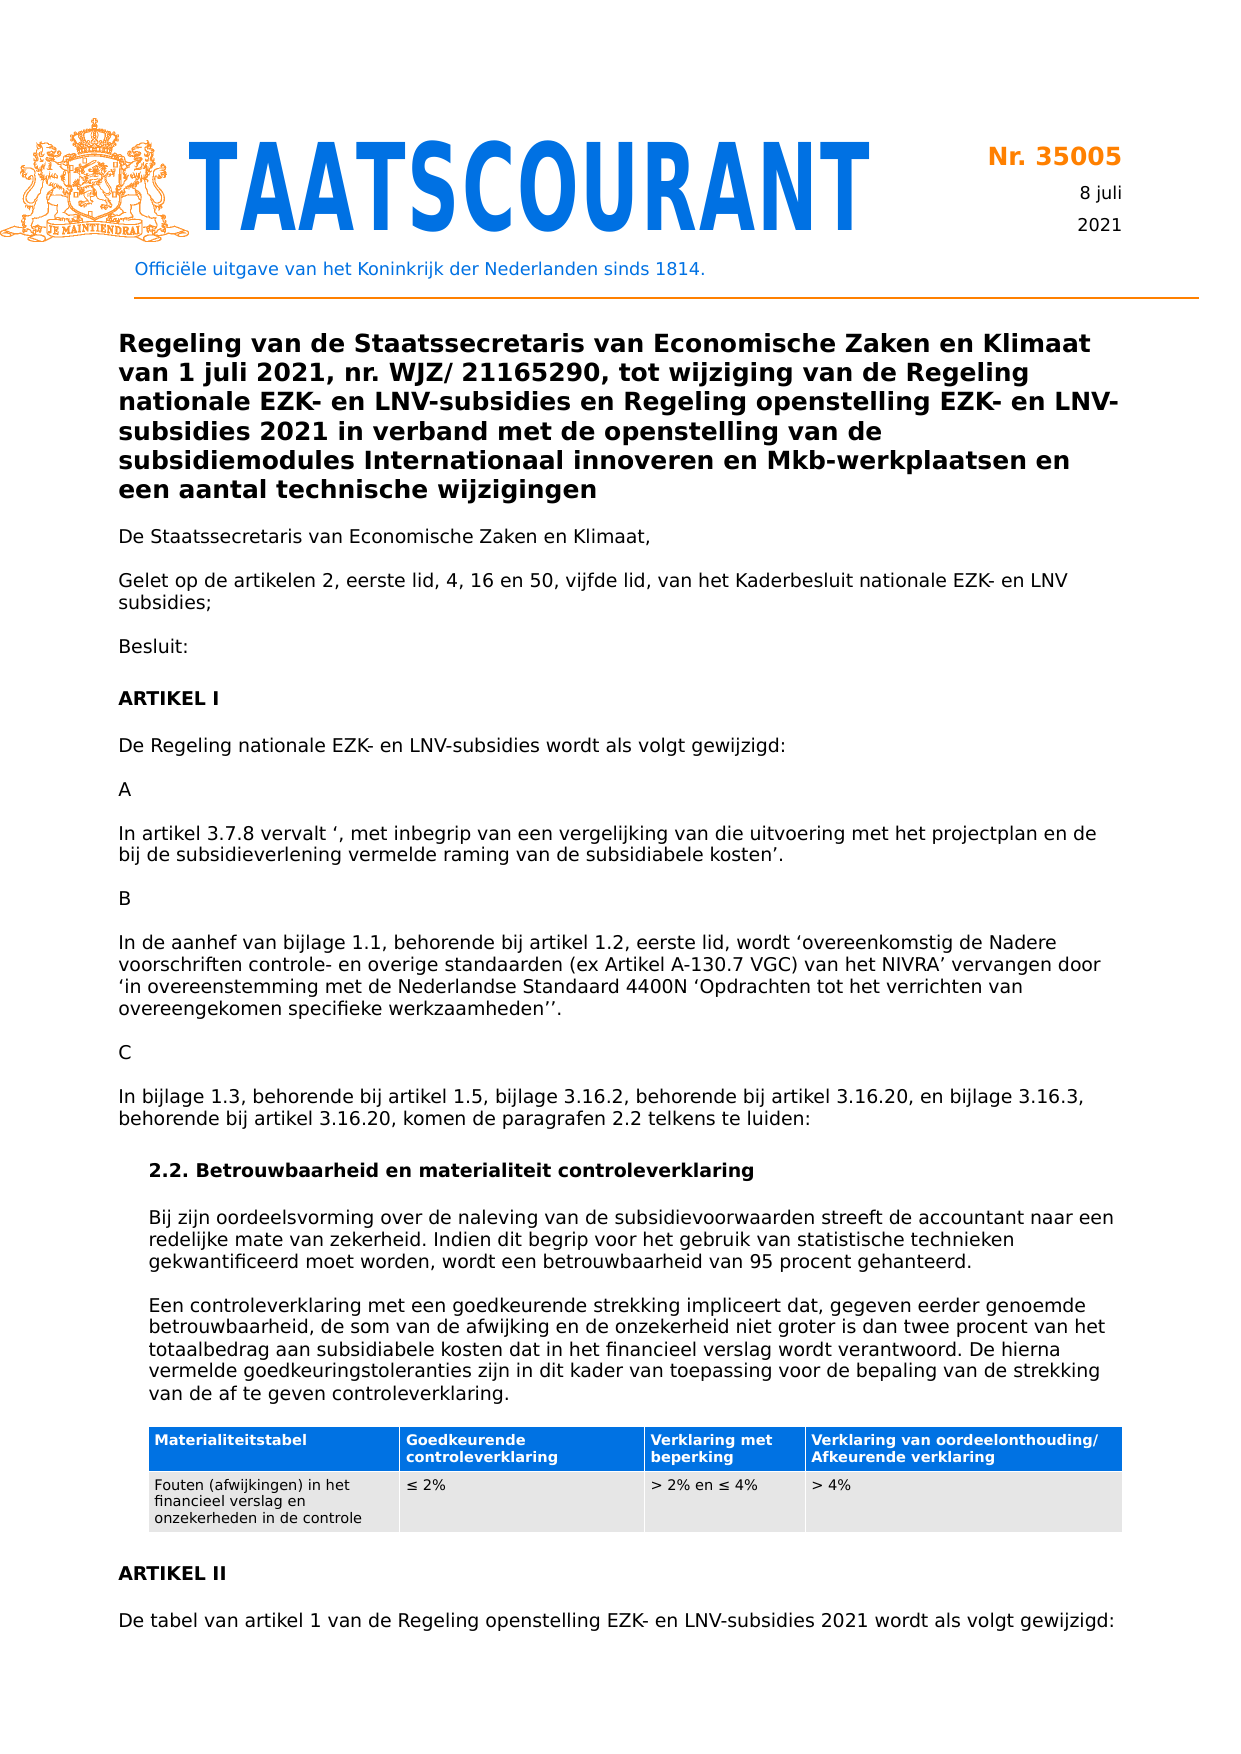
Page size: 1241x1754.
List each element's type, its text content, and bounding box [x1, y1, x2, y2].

picture [0, 118, 189, 242]
text In bijlage 1.3, behorende bij artikel 1.5, bijlage 3.16.2, behorende bij artikel 3.16.20, en bijlage 3.16.3, behorende bij artikel 3.16.20, komen de paragrafen 2.2 telkens te luiden: [118, 1086, 1122, 1130]
text In de aanhef van bijlage 1.1, behorende bij artikel 1.2, eerste lid, wordt ‘overeenkomstig de Nadere voorschriften controle- en overige standaarden (ex Artikel A-130.7 VGC) van het NIVRA’ vervangen door ‘in overeenstemming met de Nederlandse Standaard 4400N ‘Opdrachten tot het verrichten van overeengekomen specifieke werkzaamheden’’. [118, 932, 1122, 1020]
text C [118, 1042, 1122, 1064]
text A [118, 778, 1122, 801]
table_header Materialiteitstabel [149, 1427, 399, 1471]
table_cell > 4% [806, 1472, 1122, 1532]
table_cell Officiële uitgave van het Koninkrijk der Nederlanden sinds 1814. [134, 259, 1199, 297]
table_header Goedkeurende controleverklaring [400, 1427, 644, 1471]
text B [118, 888, 1122, 910]
text De Regeling nationale EZK- en LNV-subsidies wordt als volgt gewijzigd: [118, 735, 1122, 757]
table_cell ≤ 2% [400, 1472, 644, 1532]
table_header Verklaring van oordeelonthouding/ Afkeurende verklaring [806, 1427, 1122, 1471]
table_header Nr. 35005 [939, 118, 1199, 177]
table_header STAATSCOURANT [134, 118, 939, 259]
text De tabel van artikel 1 van de Regeling openstelling EZK- en LNV-subsidies 2021 wordt als volgt gewijzigd: [118, 1610, 1122, 1632]
table_cell 8 juli [939, 177, 1199, 209]
text In artikel 3.7.8 vervalt ‘, met inbegrip van een vergelijking van die uitvoering met het projectplan en de bij de subsidieverlening vermelde raming van de subsidiabele kosten’. [118, 822, 1122, 866]
subtitle ARTIKEL II [118, 1563, 1122, 1585]
text Bij zijn oordeelsvorming over de naleving van de subsidievoorwaarden streeft de accountant naar een redelijke mate van zekerheid. Indien dit begrip voor het gebruik van statistische technieken gekwantificeerd moet worden, wordt een betrouwbaarheid van 95 procent gehanteerd. [148, 1207, 1122, 1273]
subtitle ARTIKEL I [118, 688, 1122, 710]
table_header Verklaring met beperking [645, 1427, 805, 1471]
subtitle 2.2. Betrouwbaarheid en materialiteit controleverklaring [148, 1160, 1122, 1182]
text De Staatssecretaris van Economische Zaken en Klimaat, [118, 526, 1122, 548]
subtitle Regeling van de Staatssecretaris van Economische Zaken en Klimaat van 1 juli 2021, nr. WJZ/ 21165290, tot wijziging van de Regeling nationale EZK- en LNV-subsidies en Regeling openstelling EZK- en LNV-subsidies 2021 in verband met de openstelling van de subsidiemodules Internationaal innoveren en Mkb-werkplaatsen en een aantal technische wijzigingen [118, 329, 1122, 504]
text Gelet op de artikelen 2, eerste lid, 4, 16 en 50, vijfde lid, van het Kaderbesluit nationale EZK- en LNV subsidies; [118, 570, 1122, 614]
table_cell Fouten (afwijkingen) in het financieel verslag en onzekerheden in de controle [149, 1472, 399, 1532]
table_cell > 2% en ≤ 4% [645, 1472, 805, 1532]
table_header [0, 242, 134, 297]
text Een controleverklaring met een goedkeurende strekking impliceert dat, gegeven eerder genoemde betrouwbaarheid, de som van de afwijking en de onzekerheid niet groter is dan twee procent van het totaalbedrag aan subsidiabele kosten dat in het financieel verslag wordt verantwoord. De hierna vermelde goedkeuringstoleranties zijn in dit kader van toepassing voor de bepaling van de strekking van de af te geven controleverklaring. [148, 1294, 1122, 1404]
table_cell 2021 [939, 209, 1199, 259]
text Besluit: [118, 636, 1122, 658]
